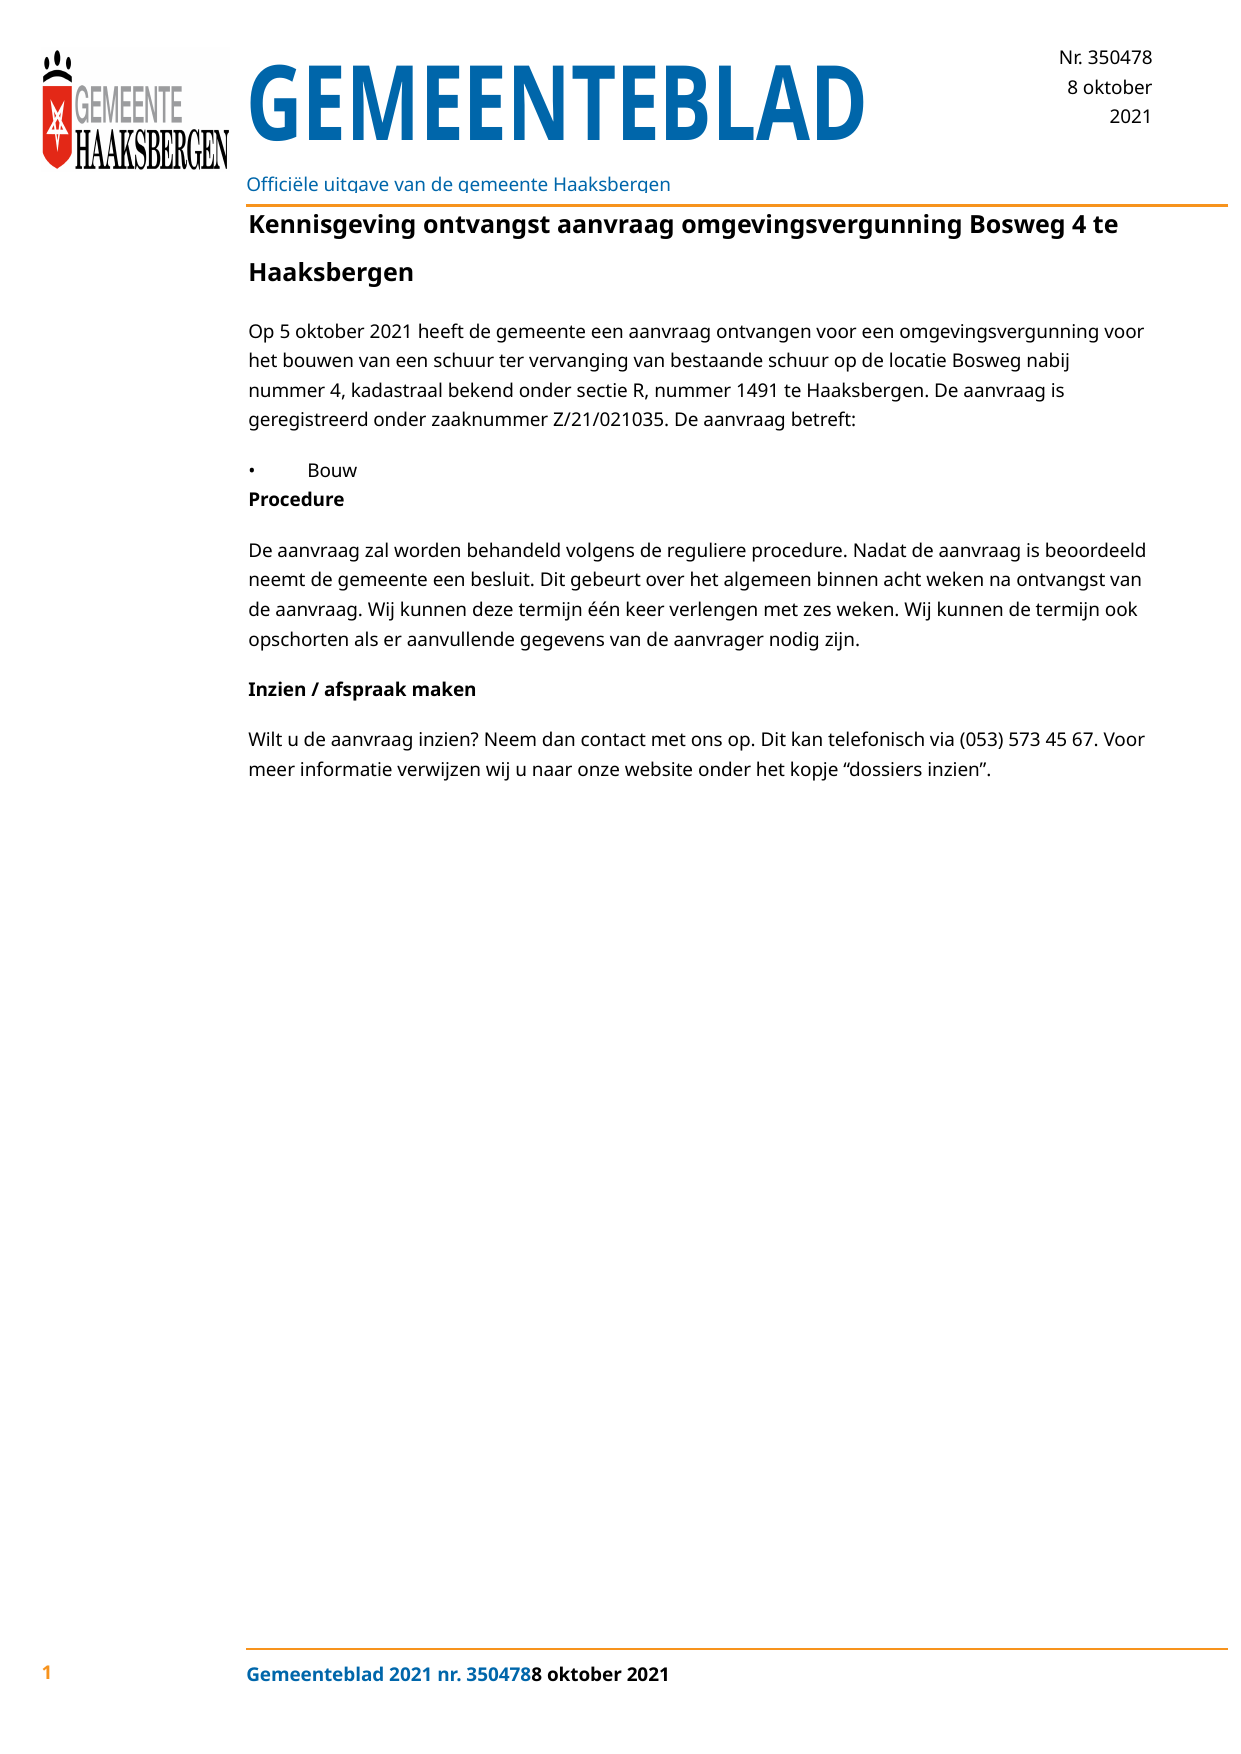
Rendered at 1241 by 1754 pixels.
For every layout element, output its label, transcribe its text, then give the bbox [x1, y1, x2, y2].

text Kennisgeving ontvangst aanvraag omgevingsvergunning Bosweg 4 te Haaksbergen [248, 207, 1152, 288]
picture [41, 47, 231, 172]
list Bouw [248, 457, 1152, 483]
text Procedure [248, 487, 1152, 512]
text De aanvraag zal worden behandeld volgens de reguliere procedure. Nadat de aanvraag is beoordeeld neemt de gemeente een besluit. Dit gebeurt over het algemeen binnen acht weken na ontvangst van de aanvraag. Wij kunnen deze termijn één keer verlengen met zes weken. Wij kunnen de termijn ook opschorten als er aanvullende gegevens van de aanvrager nodig zijn. [248, 537, 1152, 652]
text Op 5 oktober 2021 heeft de gemeente een aanvraag ontvangen voor een omgevingsvergunning voor het bouwen van een schuur ter vervanging van bestaande schuur op de locatie Bosweg nabij nummer 4, kadastraal bekend onder sectie R, nummer 1491 te Haaksbergen. De aanvraag is geregistreerd onder zaaknummer Z/21/021035. De aanvraag betreft: [248, 318, 1152, 432]
text Inzien / afspraak maken [248, 676, 1152, 702]
text Wilt u de aanvraag inzien? Neem dan contact met ons op. Dit kan telefonisch via (053) 573 45 67. Voor meer informatie verwijzen wij u naar onze website onder het kopje “dossiers inzien”. [248, 727, 1152, 782]
